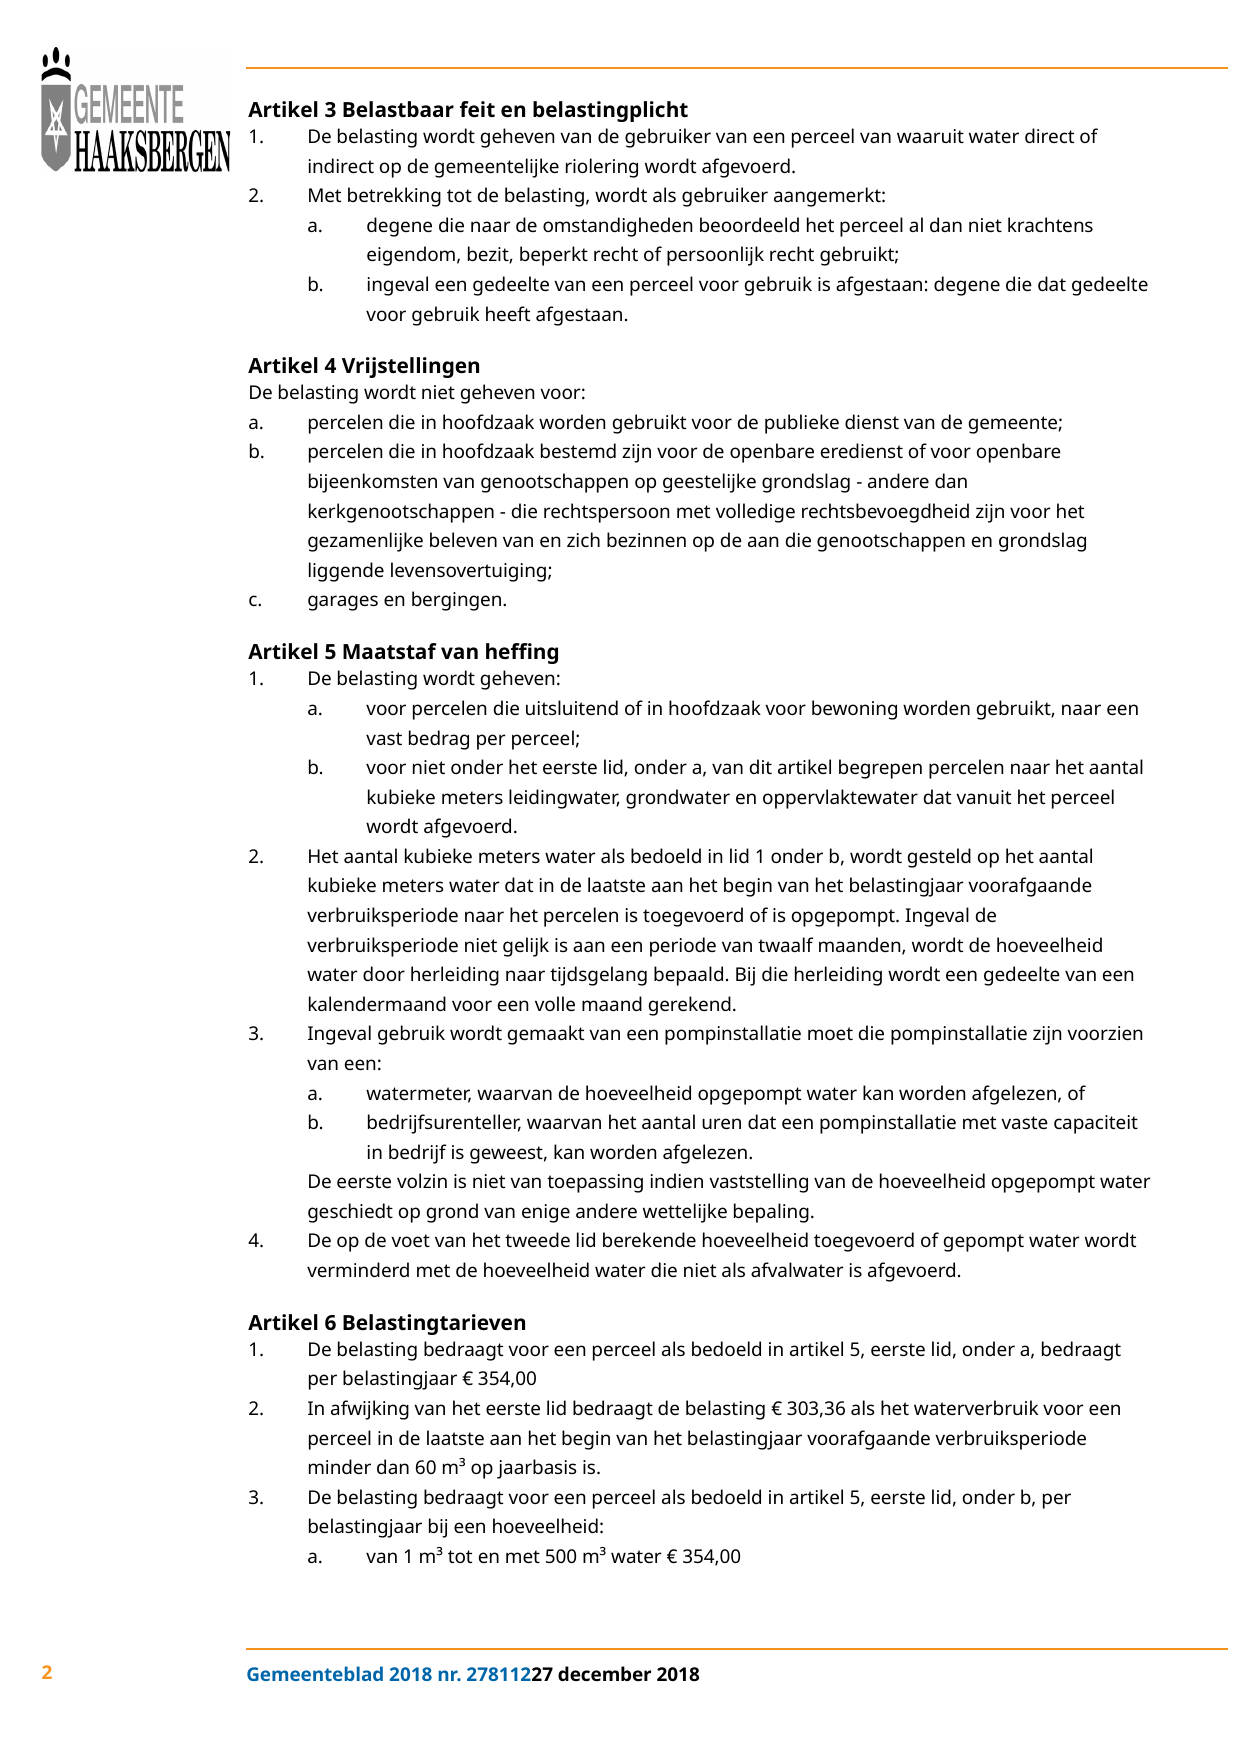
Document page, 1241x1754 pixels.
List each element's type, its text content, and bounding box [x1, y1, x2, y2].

text Artikel 4 Vrijstellingen [248, 351, 1152, 379]
text Artikel 3 Belastbaar feit en belastingplicht [248, 95, 1152, 123]
text Artikel 5 Maatstaf van heffing [248, 637, 1152, 666]
list Het aantal kubieke meters water als bedoeld in lid 1 onder b, wordt gesteld op het aantal kubieke meters water dat in de laatste aan het begin van het belastingjaar voorafgaande verbruiksperiode naar het percelen is toegevoerd of is opgepompt. Ingeval de verbruiksperiode niet gelijk is aan een periode van twaalf maanden, wordt de hoeveelheid water door herleiding naar tijdsgelang bepaald. Bij die herleiding wordt een gedeelte van een kalendermaand voor een volle maand gerekend. [248, 843, 1152, 1017]
list voor percelen die uitsluitend of in hoofdzaak voor bewoning worden gebruikt, naar een vast bedrag per perceel; [307, 695, 1152, 750]
list In afwijking van het eerste lid bedraagt de belasting € 303,36 als het waterverbruik voor een perceel in de laatste aan het begin van het belastingjaar voorafgaande verbruiksperiode minder dan 60 m³ op jaarbasis is. [248, 1395, 1152, 1480]
list degene die naar de omstandigheden beoordeeld het perceel al dan niet krachtens eigendom, bezit, beperkt recht of persoonlijk recht gebruikt; [307, 212, 1152, 267]
list De op de voet van het tweede lid berekende hoeveelheid toegevoerd of gepompt water wordt verminderd met de hoeveelheid water die niet als afvalwater is afgevoerd. [248, 1228, 1152, 1283]
list De belasting bedraagt voor een perceel als bedoeld in artikel 5, eerste lid, onder b, per belastingjaar bij een hoeveelheid: [248, 1484, 1152, 1539]
list De belasting bedraagt voor een perceel als bedoeld in artikel 5, eerste lid, onder a, bedraagt per belastingjaar € 354,00 [248, 1336, 1152, 1391]
list ingeval een gedeelte van een perceel voor gebruik is afgestaan: degene die dat gedeelte voor gebruik heeft afgestaan. [307, 271, 1152, 326]
list voor niet onder het eerste lid, onder a, van dit artikel begrepen percelen naar het aantal kubieke meters leidingwater, grondwater en oppervlaktewater dat vanuit het perceel wordt afgevoerd. [307, 754, 1152, 839]
list percelen die in hoofdzaak worden gebruikt voor de publieke dienst van de gemeente; [248, 409, 1152, 435]
list van 1 m³ tot en met 500 m³ water € 354,00 [307, 1543, 1152, 1569]
list De belasting wordt geheven van de gebruiker van een perceel van waaruit water direct of indirect op de gemeentelijke riolering wordt afgevoerd. [248, 123, 1152, 178]
list bedrijfsurenteller, waarvan het aantal uren dat een pompinstallatie met vaste capaciteit in bedrijf is geweest, kan worden afgelezen. [307, 1109, 1152, 1164]
text De belasting wordt niet geheven voor: [248, 379, 1152, 405]
list Met betrekking tot de belasting, wordt als gebruiker aangemerkt: [248, 182, 1152, 208]
list garages en bergingen. [248, 587, 1152, 612]
list Ingeval gebruik wordt gemaakt van een pompinstallatie moet die pompinstallatie zijn voorzien van een: [248, 1021, 1152, 1076]
list De belasting wordt geheven: [248, 666, 1152, 691]
list De eerste volzin is niet van toepassing indien vaststelling van de hoeveelheid opgepompt water geschiedt op grond van enige andere wettelijke bepaling. [248, 1168, 1152, 1224]
list percelen die in hoofdzaak bestemd zijn voor de openbare eredienst of voor openbare bijeenkomsten van genootschappen op geestelijke grondslag - andere dan kerkgenootschappen - die rechtspersoon met volledige rechtsbevoegdheid zijn voor het gezamenlijke beleven van en zich bezinnen op de aan die genootschappen en grondslag liggende levensovertuiging; [248, 439, 1152, 583]
list watermeter, waarvan de hoeveelheid opgepompt water kan worden afgelezen, of [307, 1080, 1152, 1105]
text Artikel 6 Belastingtarieven [248, 1308, 1152, 1336]
picture [41, 47, 231, 172]
